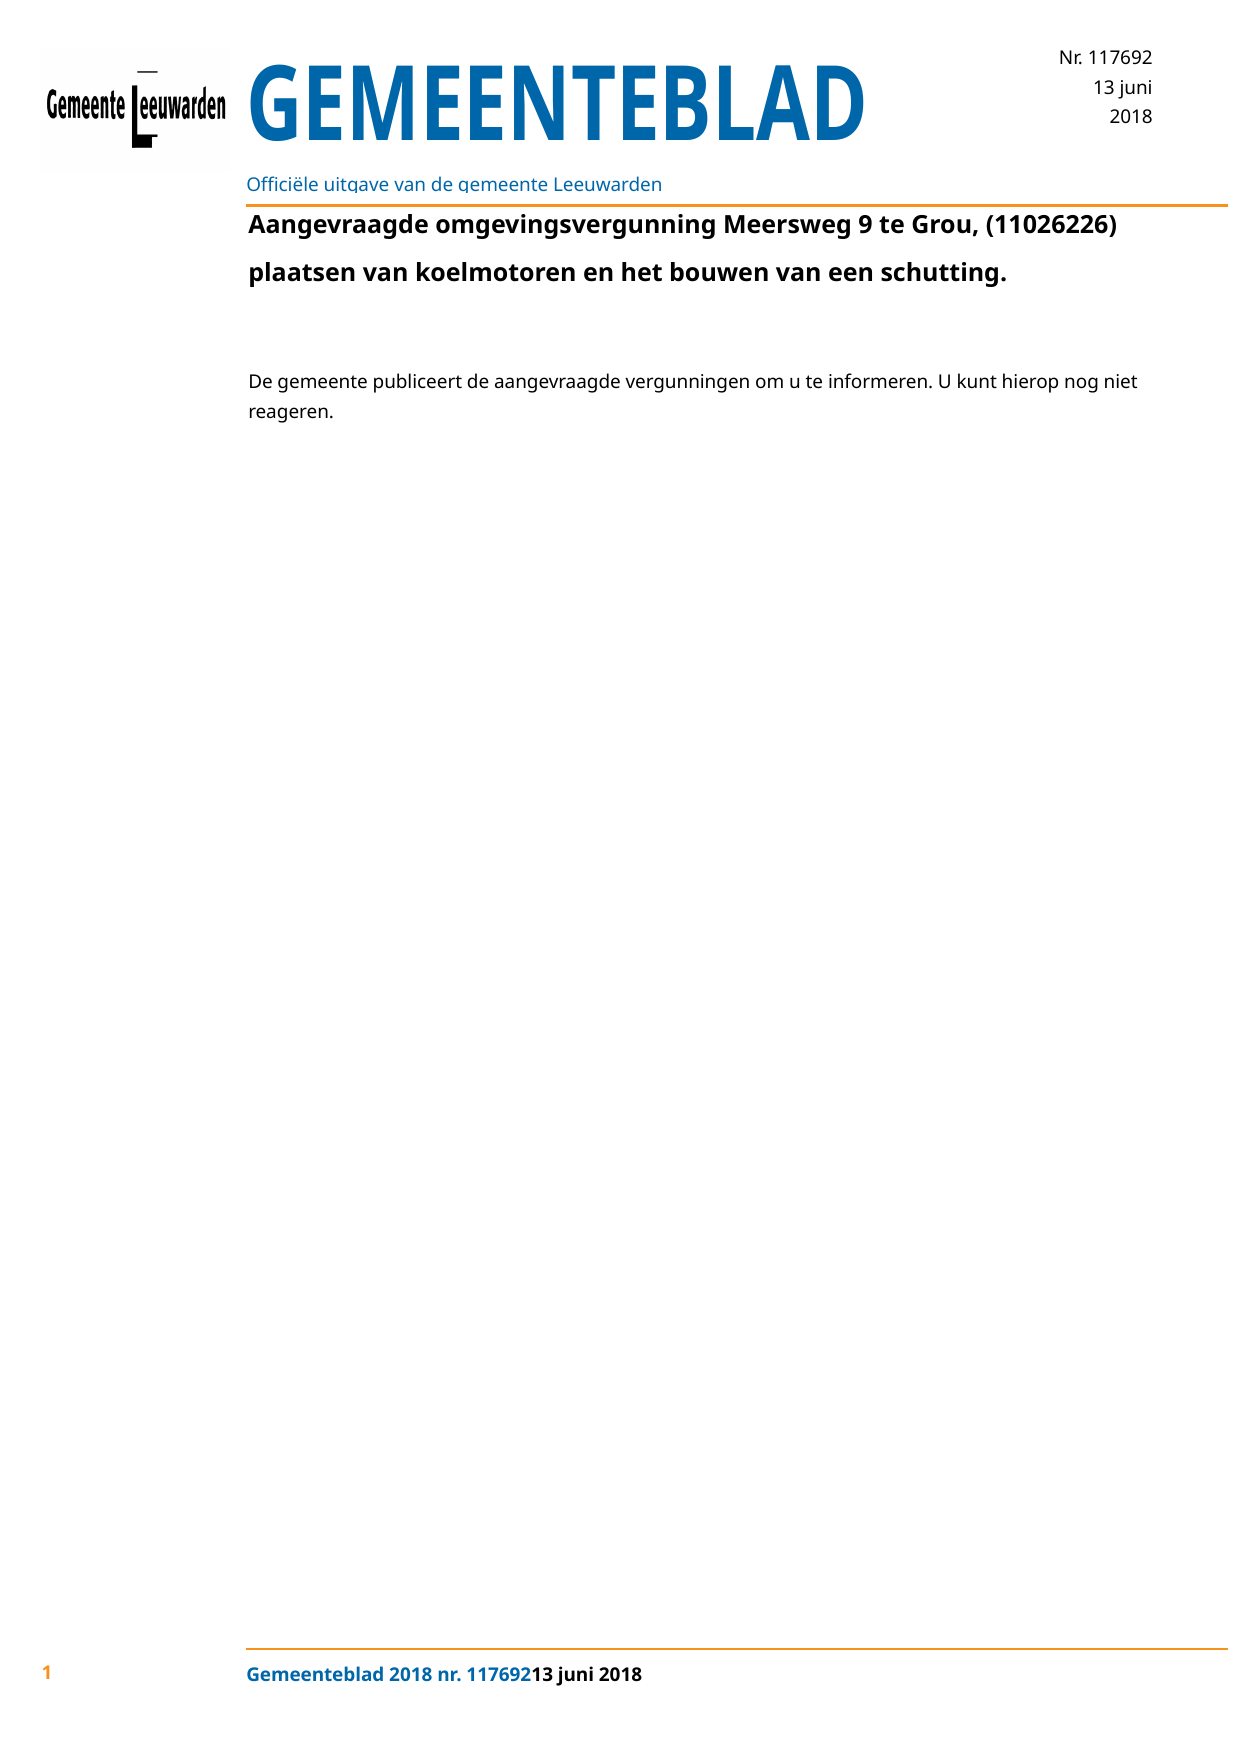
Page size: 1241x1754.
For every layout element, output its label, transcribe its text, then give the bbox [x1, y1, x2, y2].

text Aangevraagde omgevingsvergunning Meersweg 9 te Grou, (11026226) plaatsen van koelmotoren en het bouwen van een schutting. [248, 207, 1152, 288]
text De gemeente publiceert de aangevraagde vergunningen om u te informeren. U kunt hierop nog niet reageren. [248, 368, 1152, 424]
picture [41, 47, 231, 172]
